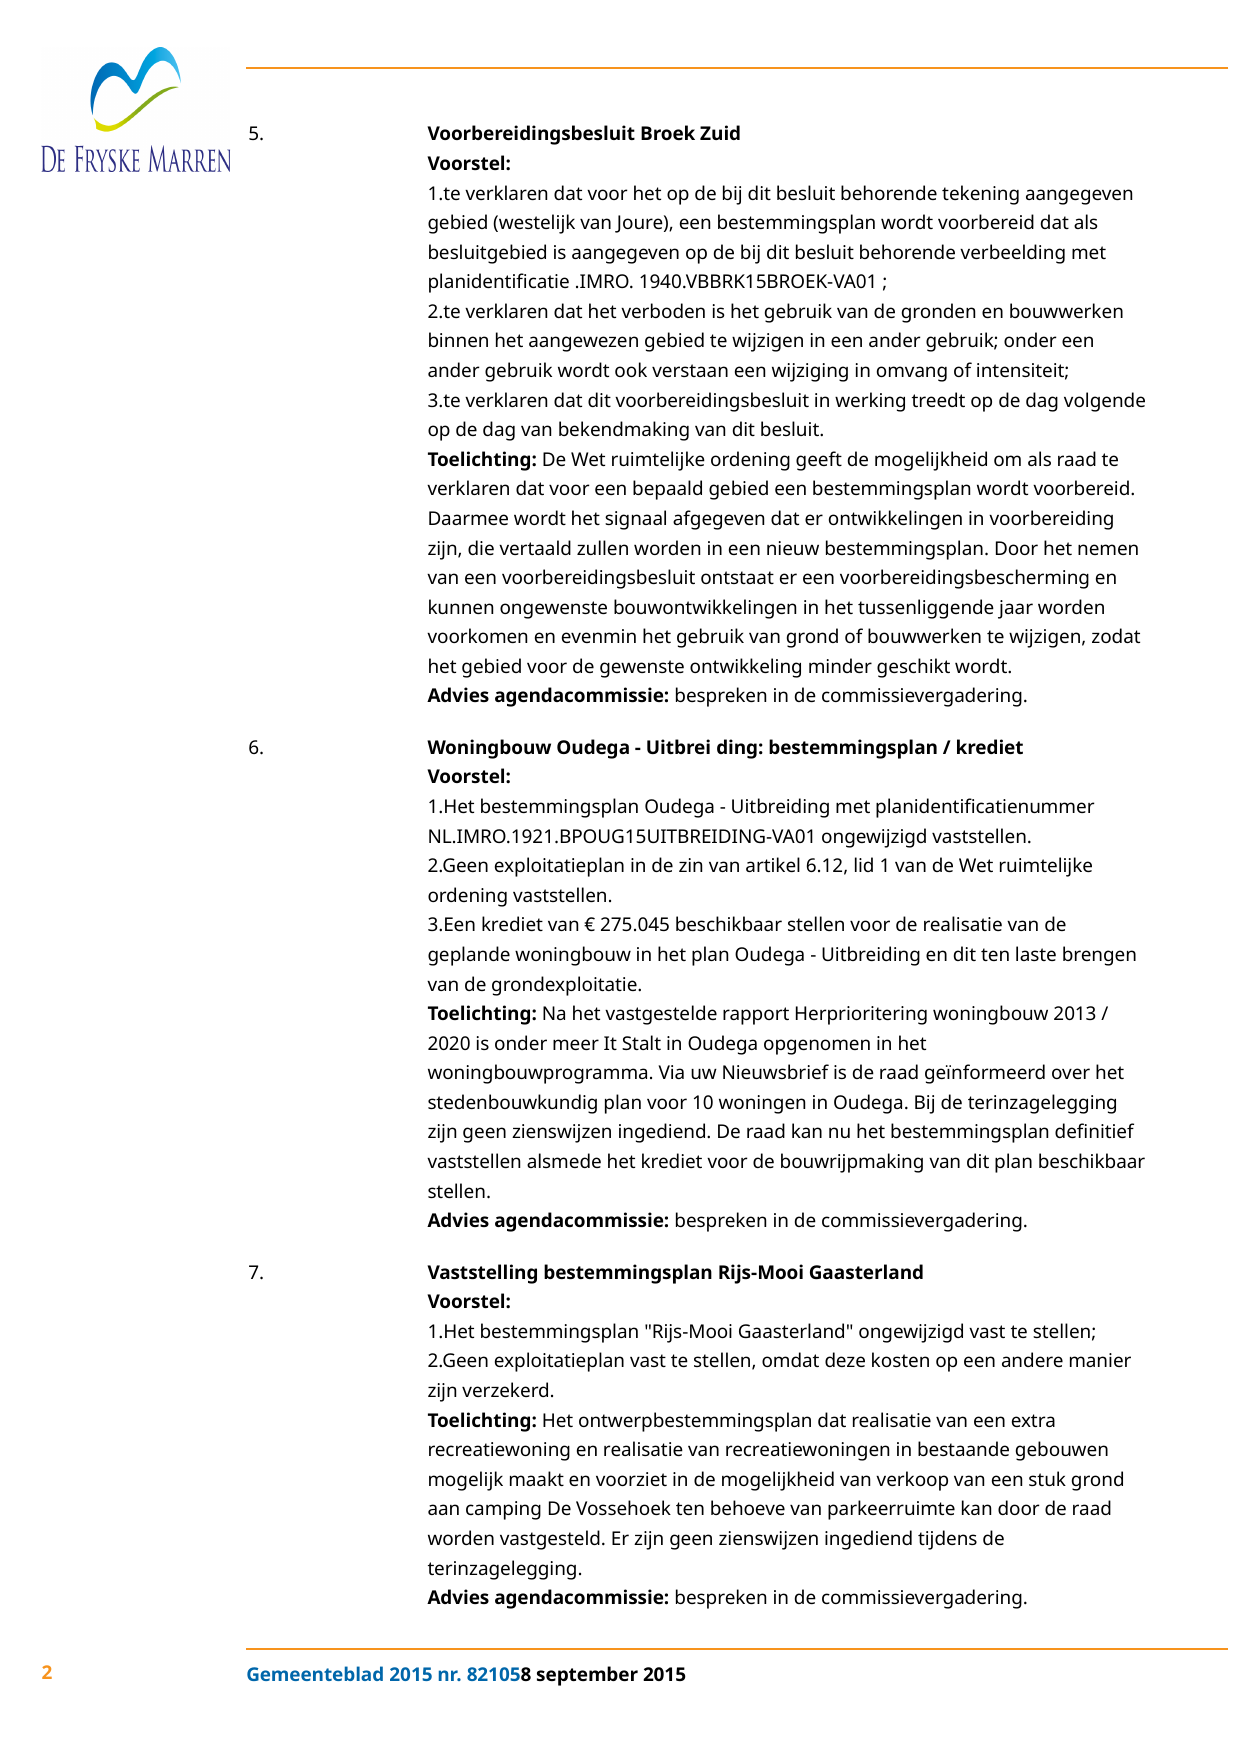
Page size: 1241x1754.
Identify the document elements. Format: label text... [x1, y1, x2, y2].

table_cell Vaststelling bestemmingsplan Rijs-Mooi Gaasterland Voorstel: 1.Het bestemmingsplan "Rijs-Mooi Gaasterland" ongewijzigd vast te stellen; 2.Geen exploitatieplan vast te stellen, omdat deze kosten op een andere manier zijn verzekerd. Toelichting: Het ontwerpbestemmingsplan dat realisatie van een extra recreatiewoning en realisatie van recreatiewoningen in bestaande gebouwen mogelijk maakt en voorziet in de mogelijkheid van verkoop van een stuk grond aan camping De Vossehoek ten behoeve van parkeerruimte kan door de raad worden vastgesteld. Er zijn geen zienswijzen ingediend tijdens de terinzagelegging. Advies agendacommissie: bespreken in de commissievergadering. [427, 1259, 1152, 1610]
table_cell [248, 1233, 427, 1259]
table_cell [248, 95, 427, 121]
table_cell 5. [248, 121, 427, 708]
table_cell 7. [248, 1259, 427, 1610]
table_cell [427, 1233, 1152, 1259]
table_cell [427, 95, 1152, 121]
table_cell [427, 708, 1152, 734]
table_cell Woningbouw Oudega - Uitbrei ding: bestemmingsplan / krediet Voorstel: 1.Het bestemmingsplan Oudega - Uitbreiding met planidentificatienummer NL.IMRO.1921.BPOUG15UITBREIDING-VA01 ongewijzigd vaststellen. 2.Geen exploitatieplan in de zin van artikel 6.12, lid 1 van de Wet ruimtelijke ordening vaststellen. 3.Een krediet van € 275.045 beschikbaar stellen voor de realisatie van de geplande woningbouw in het plan Oudega - Uitbreiding en dit ten laste brengen van de grondexploitatie. Toelichting: Na het vastgestelde rapport Herprioritering woningbouw 2013 / 2020 is onder meer It Stalt in Oudega opgenomen in het woningbouwprogramma. Via uw Nieuwsbrief is de raad geïnformeerd over het stedenbouwkundig plan voor 10 woningen in Oudega. Bij de terinzagelegging zijn geen zienswijzen ingediend. De raad kan nu het bestemmingsplan definitief vaststellen alsmede het krediet voor de bouwrijpmaking van dit plan beschikbaar stellen. Advies agendacommissie: bespreken in de commissievergadering. [427, 734, 1152, 1233]
table_cell [248, 708, 427, 734]
table_cell 6. [248, 734, 427, 1233]
picture [41, 47, 231, 172]
table_cell Voorbereidingsbesluit Broek Zuid Voorstel: 1.te verklaren dat voor het op de bij dit besluit behorende tekening aangegeven gebied (westelijk van Joure), een bestemmingsplan wordt voorbereid dat als besluitgebied is aangegeven op de bij dit besluit behorende verbeelding met planidentificatie .IMRO. 1940.VBBRK15BROEK-VA01 ; 2.te verklaren dat het verboden is het gebruik van de gronden en bouwwerken binnen het aangewezen gebied te wijzigen in een ander gebruik; onder een ander gebruik wordt ook verstaan een wijziging in omvang of intensiteit; 3.te verklaren dat dit voorbereidingsbesluit in werking treedt op de dag volgende op de dag van bekendmaking van dit besluit. Toelichting: De Wet ruimtelijke ordening geeft de mogelijkheid om als raad te verklaren dat voor een bepaald gebied een bestemmingsplan wordt voorbereid. Daarmee wordt het signaal afgegeven dat er ontwikkelingen in voorbereiding zijn, die vertaald zullen worden in een nieuw bestemmingsplan. Door het nemen van een voorbereidingsbesluit ontstaat er een voorbereidingsbescherming en kunnen ongewenste bouwontwikkelingen in het tussenliggende jaar worden voorkomen en evenmin het gebruik van grond of bouwwerken te wijzigen, zodat het gebied voor de gewenste ontwikkeling minder geschikt wordt. Advies agendacommissie: bespreken in de commissievergadering. [427, 121, 1152, 708]
